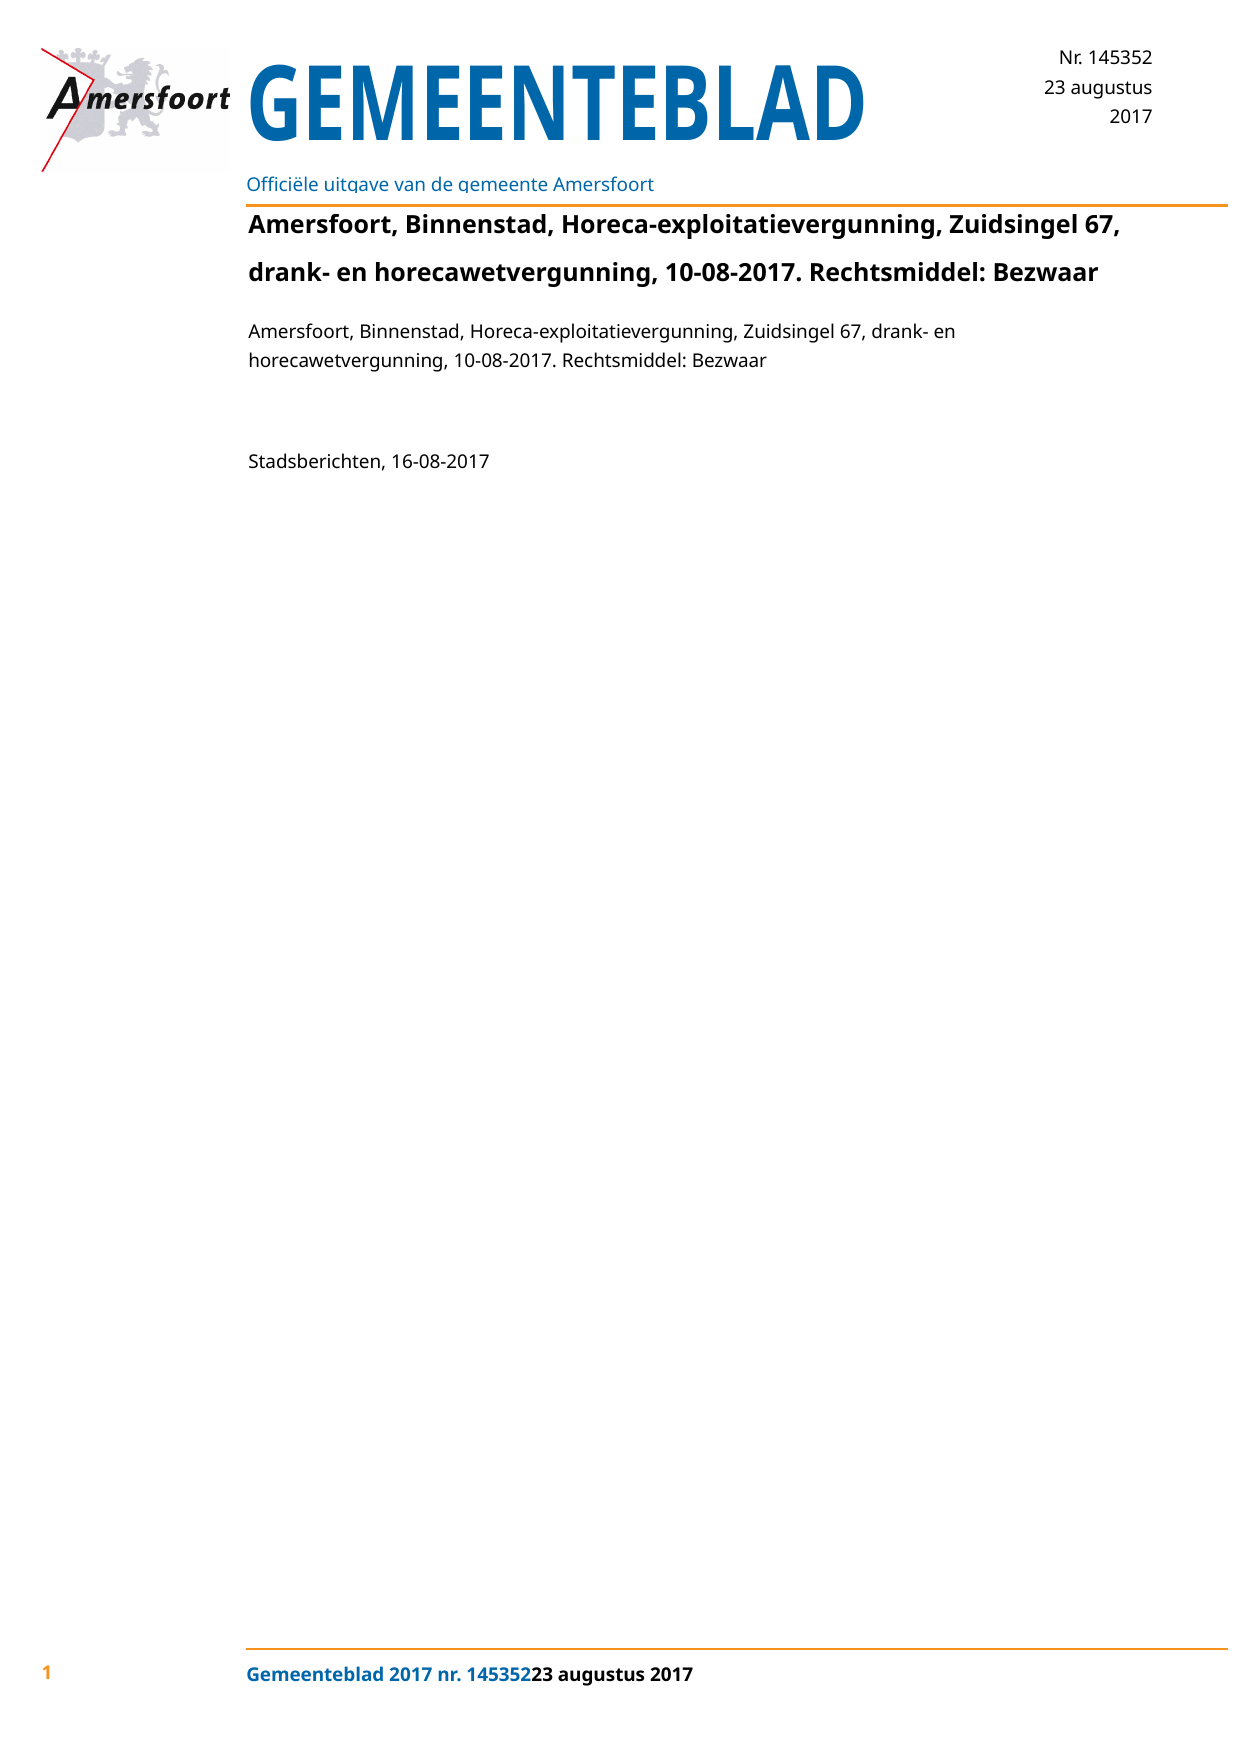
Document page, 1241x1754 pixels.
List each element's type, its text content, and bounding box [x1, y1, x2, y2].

text Amersfoort, Binnenstad, Horeca-exploitatievergunning, Zuidsingel 67, drank- en horecawetvergunning, 10-08-2017. Rechtsmiddel: Bezwaar [248, 318, 1152, 373]
text Amersfoort, Binnenstad, Horeca-exploitatievergunning, Zuidsingel 67, drank- en horecawetvergunning, 10-08-2017. Rechtsmiddel: Bezwaar [248, 207, 1152, 288]
picture [41, 47, 231, 172]
text Stadsberichten, 16-08-2017 [248, 448, 1152, 474]
